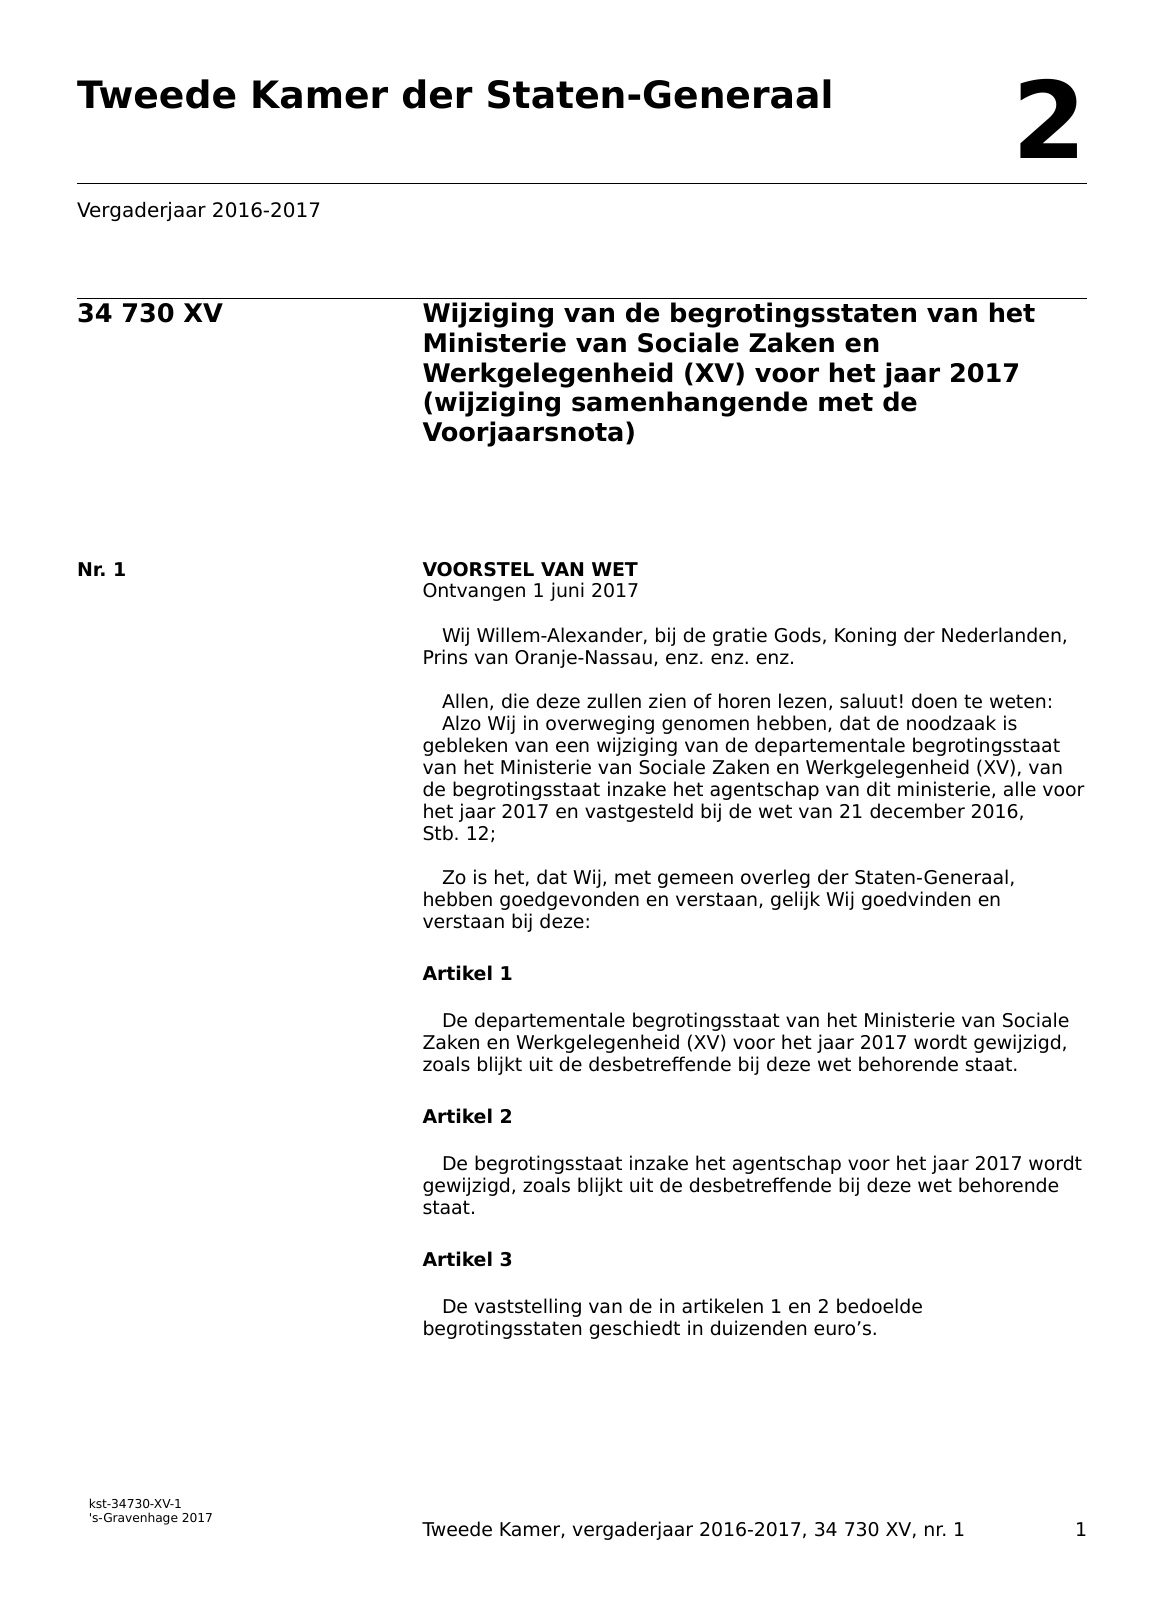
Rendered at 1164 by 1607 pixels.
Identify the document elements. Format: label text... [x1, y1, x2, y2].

subtitle Artikel 3 [422, 1248, 1087, 1271]
text De departementale begrotingsstaat van het Ministerie van Sociale Zaken en Werkgelegenheid (XV) voor het jaar 2017 wordt gewijzigd, zoals blijkt uit de desbetreffende bij deze wet behorende staat. [422, 1010, 1087, 1076]
subtitle 34 730 XV Wijziging van de begrotingsstaten van het Ministerie van Sociale Zaken en Werkgelegenheid (XV) voor het jaar 2017 (wijziging samenhangende met de Voorjaarsnota) [77, 299, 1087, 447]
text kst-34730-XV-1 [88, 1497, 323, 1511]
text 's-Gravenhage 2017 [88, 1511, 323, 1525]
table_cell Vergaderjaar 2016-2017 [77, 184, 1087, 298]
subtitle Nr. 1 VOORSTEL VAN WET [77, 558, 1087, 580]
text De vaststelling van de in artikelen 1 en 2 bedoelde begrotingsstaten geschiedt in duizenden euro’s. [422, 1296, 1087, 1339]
text Wij Willem-Alexander, bij de gratie Gods, Koning der Nederlanden, Prins van Oranje-Nassau, enz. enz. enz. [422, 624, 1087, 668]
text Allen, die deze zullen zien of horen lezen, saluut! doen te weten: [422, 691, 1087, 713]
text Ontvangen 1 juni 2017 [422, 580, 1087, 602]
subtitle Artikel 2 [422, 1106, 1087, 1128]
subtitle Artikel 1 [422, 963, 1087, 985]
table_header 2 [886, 59, 1087, 183]
text De begrotingsstaat inzake het agentschap voor het jaar 2017 wordt gewijzigd, zoals blijkt uit de desbetreffende bij deze wet behorende staat. [422, 1153, 1087, 1218]
text Zo is het, dat Wij, met gemeen overleg der Staten-Generaal, hebben goedgevonden en verstaan, gelijk Wij goedvinden en verstaan bij deze: [422, 867, 1087, 933]
table_header Tweede Kamer der Staten-Generaal [77, 59, 886, 183]
text Alzo Wij in overweging genomen hebben, dat de noodzaak is gebleken van een wijziging van de departementale begrotingsstaat van het Ministerie van Sociale Zaken en Werkgelegenheid (XV), van de begrotingsstaat inzake het agentschap van dit ministerie, alle voor het jaar 2017 en vastgesteld bij de wet van 21 december 2016, Stb. 12; [422, 713, 1087, 844]
